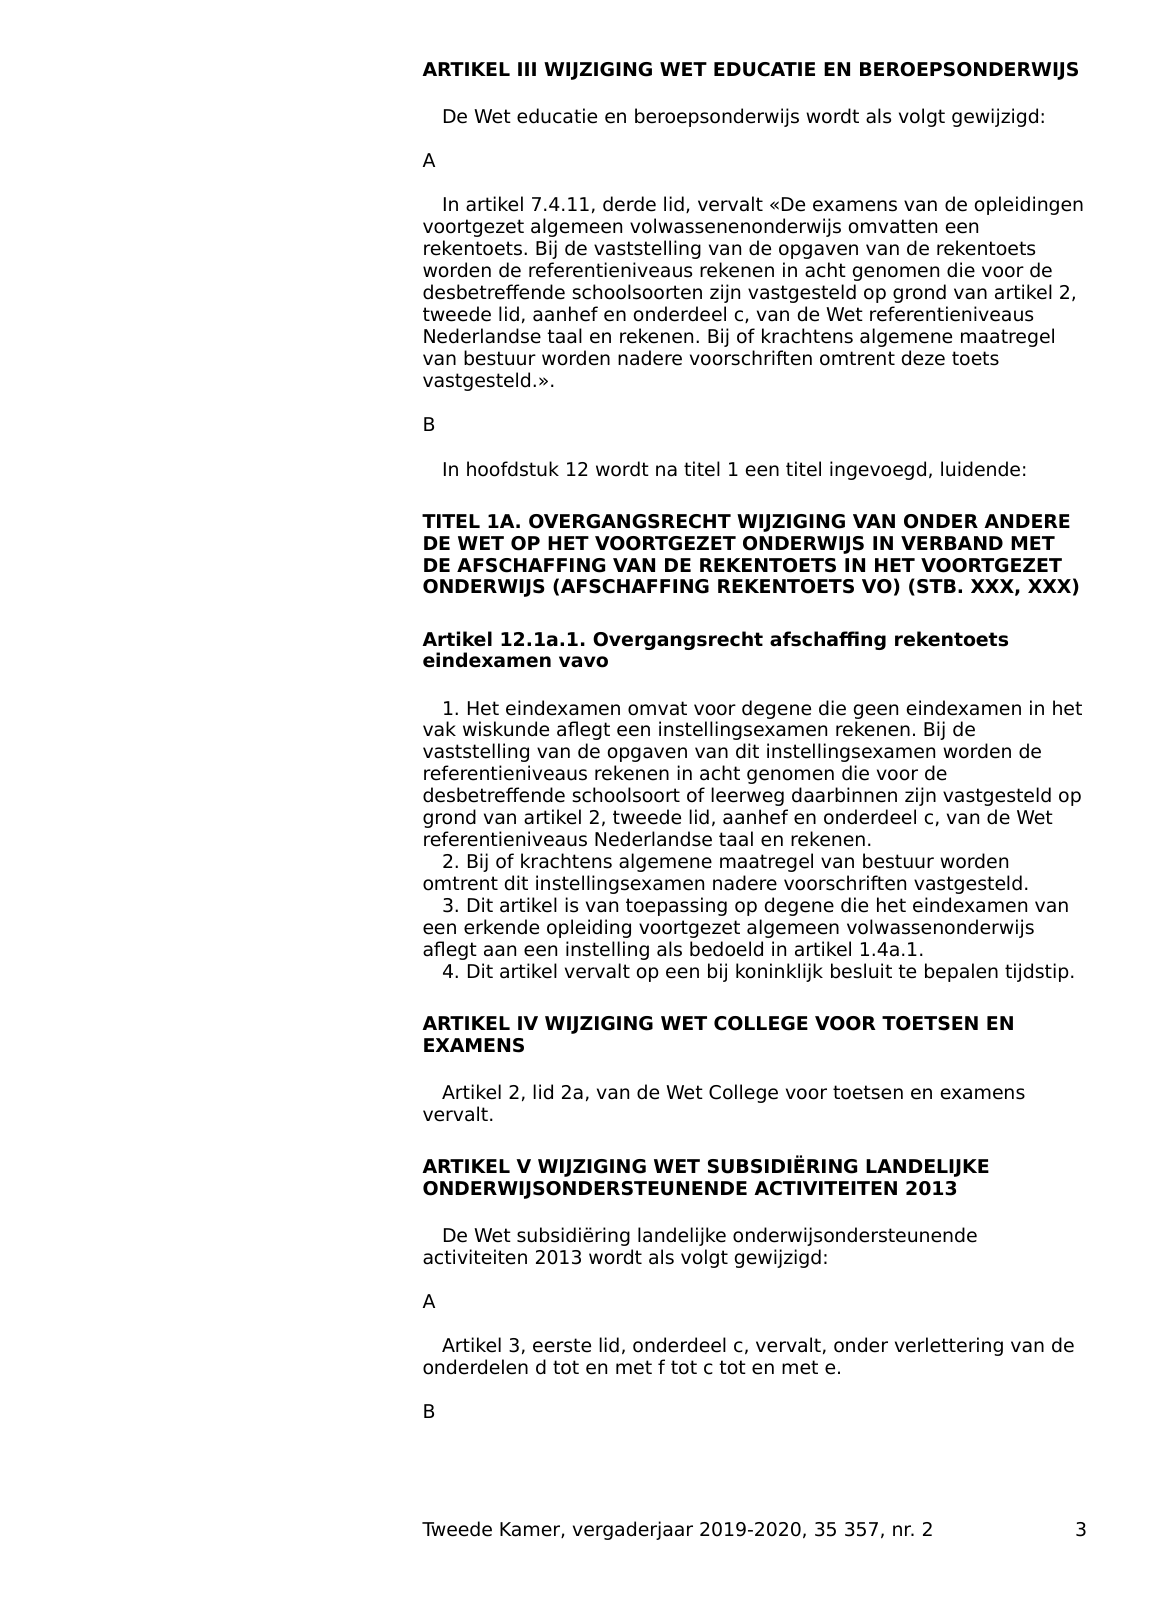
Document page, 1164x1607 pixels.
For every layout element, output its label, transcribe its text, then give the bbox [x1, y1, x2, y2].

subtitle ARTIKEL III WIJZIGING WET EDUCATIE EN BEROEPSONDERWIJS [422, 59, 1087, 81]
text Artikel 3, eerste lid, onderdeel c, vervalt, onder verlettering van de onderdelen d tot en met f tot c tot en met e. [422, 1335, 1087, 1379]
subtitle TITEL 1A. OVERGANGSRECHT WIJZIGING VAN ONDER ANDERE DE WET OP HET VOORTGEZET ONDERWIJS IN VERBAND MET DE AFSCHAFFING VAN DE REKENTOETS IN HET VOORTGEZET ONDERWIJS (AFSCHAFFING REKENTOETS VO) (STB. XXX, XXX) [422, 511, 1087, 598]
text B [422, 414, 1087, 436]
text 4. Dit artikel vervalt op een bij koninklijk besluit te bepalen tijdstip. [422, 961, 1087, 983]
text 2. Bij of krachtens algemene maatregel van bestuur worden omtrent dit instellingsexamen nadere voorschriften vastgesteld. [422, 851, 1087, 895]
text B [422, 1401, 1087, 1423]
text De Wet subsidiëring landelijke onderwijsondersteunende activiteiten 2013 wordt als volgt gewijzigd: [422, 1225, 1087, 1269]
text 3. Dit artikel is van toepassing op degene die het eindexamen van een erkende opleiding voortgezet algemeen volwassenonderwijs aflegt aan een instelling als bedoeld in artikel 1.4a.1. [422, 895, 1087, 961]
subtitle ARTIKEL V WIJZIGING WET SUBSIDIËRING LANDELIJKE ONDERWIJSONDERSTEUNENDE ACTIVITEITEN 2013 [422, 1156, 1087, 1200]
text In hoofdstuk 12 wordt na titel 1 een titel ingevoegd, luidende: [422, 458, 1087, 481]
text In artikel 7.4.11, derde lid, vervalt «De examens van de opleidingen voortgezet algemeen volwassenenonderwijs omvatten een rekentoets. Bij de vaststelling van de opgaven van de rekentoets worden de referentieniveaus rekenen in acht genomen die voor de desbetreffende schoolsoorten zijn vastgesteld op grond van artikel 2, tweede lid, aanhef en onderdeel c, van de Wet referentieniveaus Nederlandse taal en rekenen. Bij of krachtens algemene maatregel van bestuur worden nadere voorschriften omtrent deze toets vastgesteld.». [422, 194, 1087, 392]
text 1. Het eindexamen omvat voor degene die geen eindexamen in het vak wiskunde aflegt een instellingsexamen rekenen. Bij de vaststelling van de opgaven van dit instellingsexamen worden de referentieniveaus rekenen in acht genomen die voor de desbetreffende schoolsoort of leerweg daarbinnen zijn vastgesteld op grond van artikel 2, tweede lid, aanhef en onderdeel c, van de Wet referentieniveaus Nederlandse taal en rekenen. [422, 697, 1087, 851]
subtitle Artikel 12.1a.1. Overgangsrecht afschaffing rekentoets eindexamen vavo [422, 628, 1087, 672]
subtitle ARTIKEL IV WIJZIGING WET COLLEGE VOOR TOETSEN EN EXAMENS [422, 1013, 1087, 1057]
text Artikel 2, lid 2a, van de Wet College voor toetsen en examens vervalt. [422, 1082, 1087, 1126]
text A [422, 150, 1087, 172]
text A [422, 1291, 1087, 1313]
text De Wet educatie en beroepsonderwijs wordt als volgt gewijzigd: [422, 106, 1087, 128]
